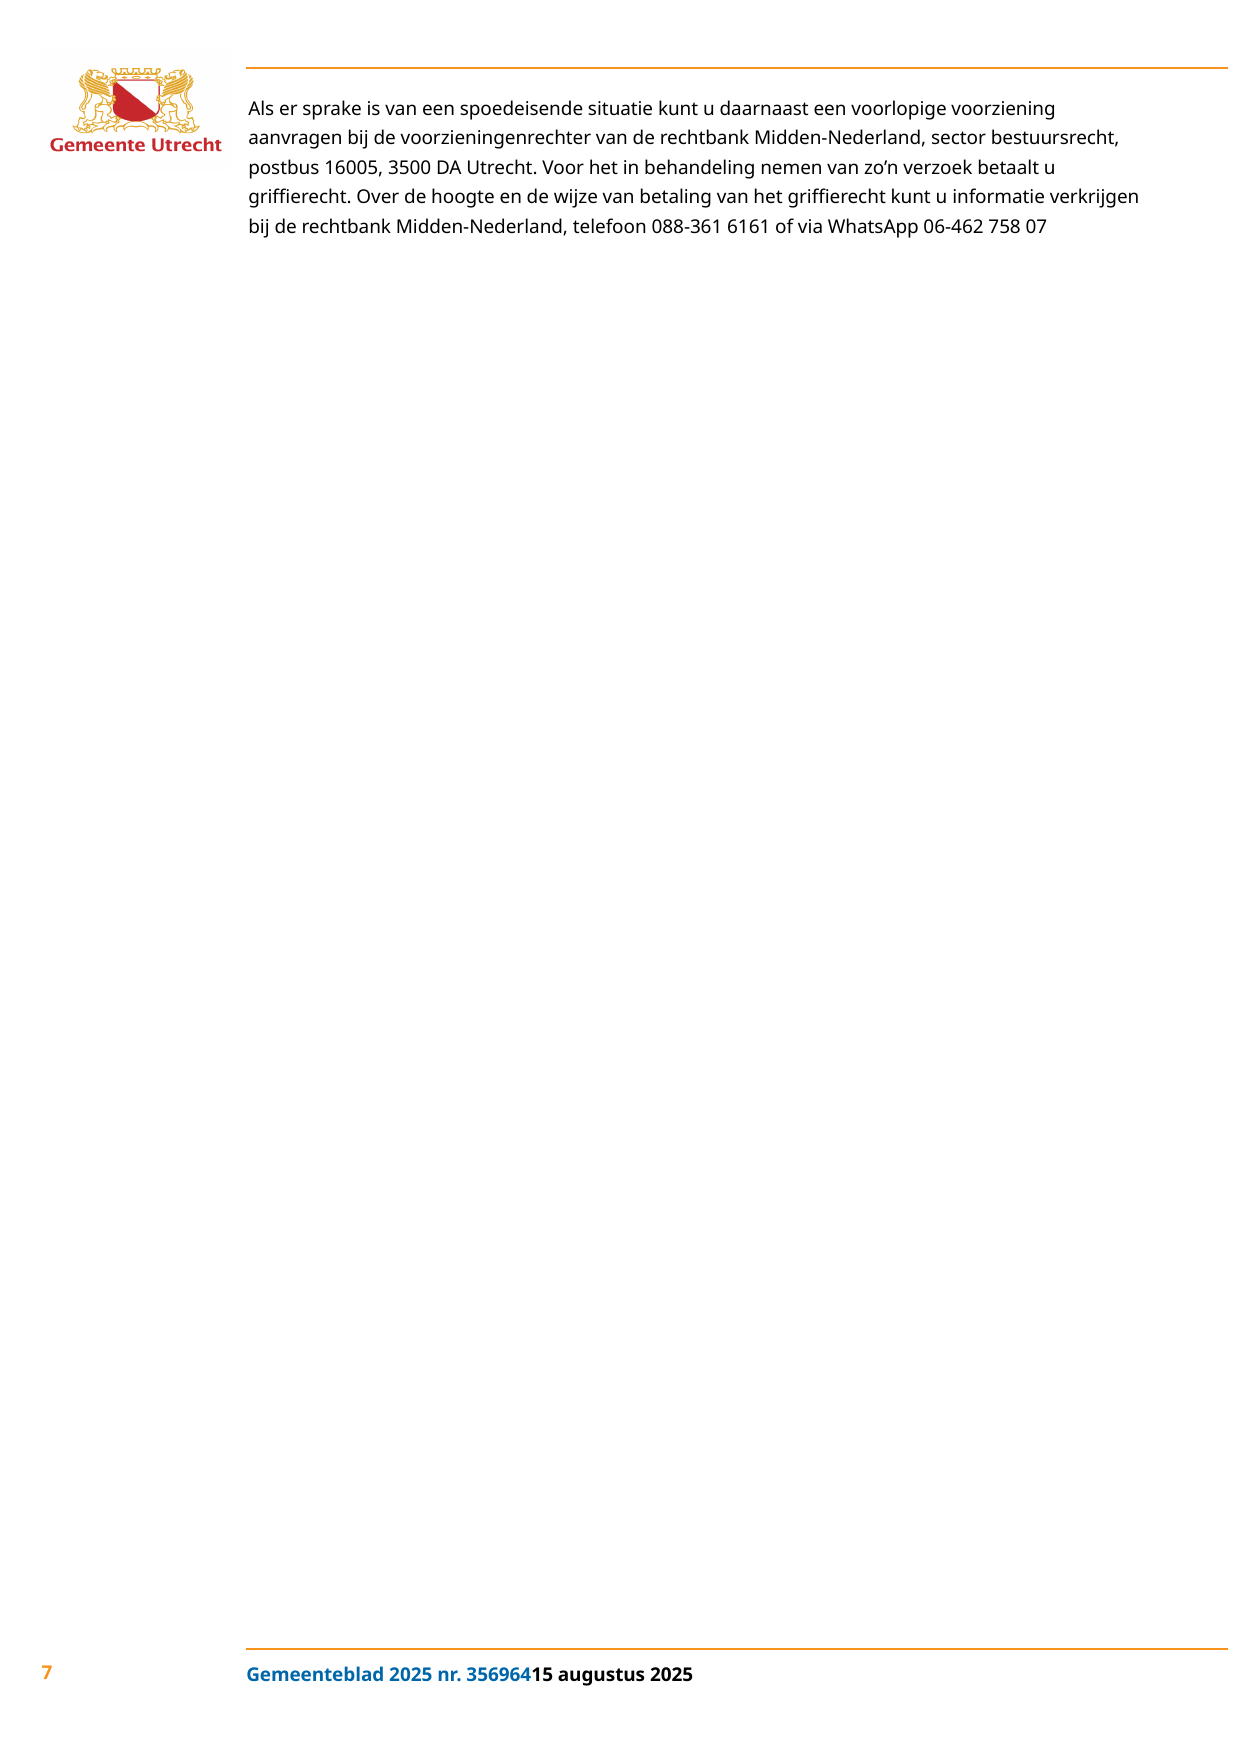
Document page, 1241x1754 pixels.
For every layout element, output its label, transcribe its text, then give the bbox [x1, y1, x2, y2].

text Als er sprake is van een spoedeisende situatie kunt u daarnaast een voorlopige voorziening aanvragen bij de voorzieningenrechter van de rechtbank Midden-Nederland, sector bestuursrecht, postbus 16005, 3500 DA Utrecht. Voor het in behandeling nemen van zo’n verzoek betaalt u griffierecht. Over de hoogte en de wijze van betaling van het griffierecht kunt u informatie verkrijgen bij de rechtbank Midden-Nederland, telefoon 088-361 6161 of via WhatsApp 06-462 758 07 [248, 95, 1152, 239]
picture [41, 47, 231, 172]
